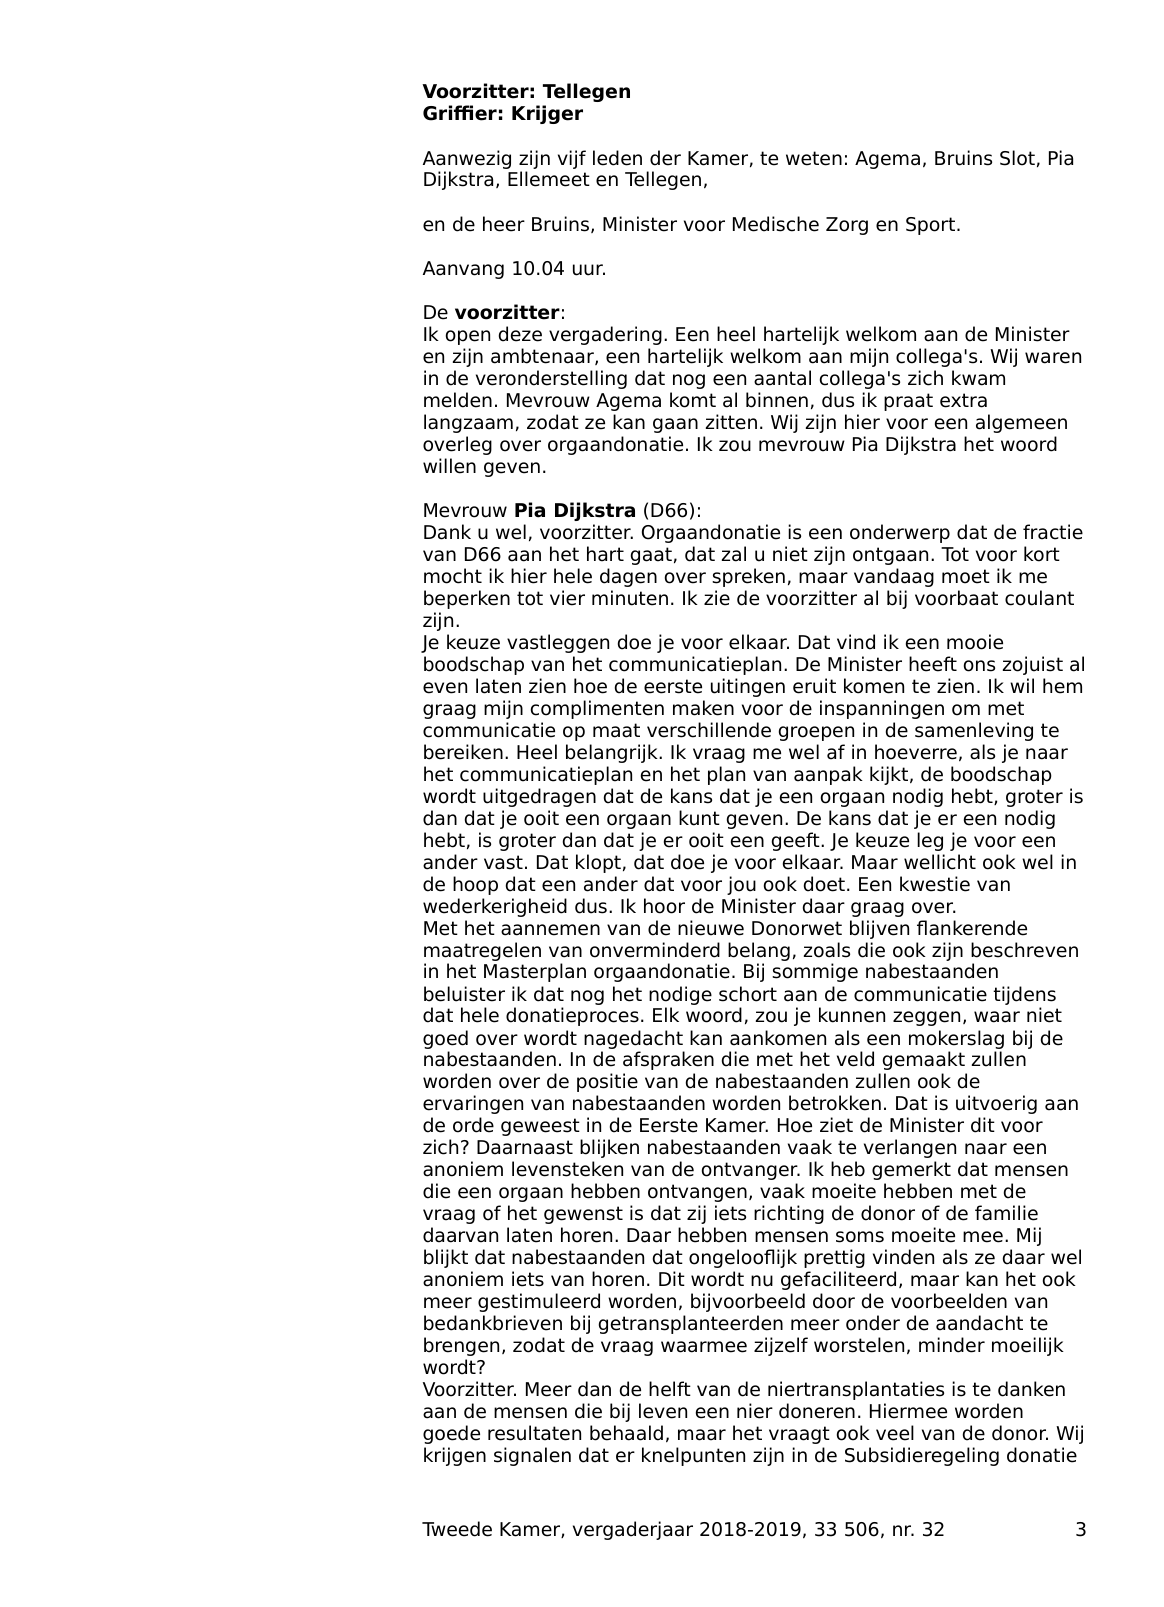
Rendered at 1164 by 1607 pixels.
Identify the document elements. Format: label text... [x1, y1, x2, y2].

text Aanwezig zijn vijf leden der Kamer, te weten: Agema, Bruins Slot, Pia Dijkstra, Ellemeet en Tellegen, [422, 147, 1087, 191]
text Je keuze vastleggen doe je voor elkaar. Dat vind ik een mooie boodschap van het communicatieplan. De Minister heeft ons zojuist al even laten zien hoe de eerste uitingen eruit komen te zien. Ik wil hem graag mijn complimenten maken voor de inspanningen om met communicatie op maat verschillende groepen in de samenleving te bereiken. Heel belangrijk. Ik vraag me wel af in hoeverre, als je naar het communicatieplan en het plan van aanpak kijkt, de boodschap wordt uitgedragen dat de kans dat je een orgaan nodig hebt, groter is dan dat je ooit een orgaan kunt geven. De kans dat je er een nodig hebt, is groter dan dat je er ooit een geeft. Je keuze leg je voor een ander vast. Dat klopt, dat doe je voor elkaar. Maar wellicht ook wel in de hoop dat een ander dat voor jou ook doet. Een kwestie van wederkerigheid dus. Ik hoor de Minister daar graag over. [422, 632, 1087, 917]
text Voorzitter: Tellegen [422, 81, 1087, 103]
text Aanvang 10.04 uur. [422, 258, 1087, 280]
text Mevrouw Pia Dijkstra (D66): [422, 500, 1087, 522]
text en de heer Bruins, Minister voor Medische Zorg en Sport. [422, 213, 1087, 236]
text Met het aannemen van de nieuwe Donorwet blijven flankerende maatregelen van onverminderd belang, zoals die ook zijn beschreven in het Masterplan orgaandonatie. Bij sommige nabestaanden beluister ik dat nog het nodige schort aan de communicatie tijdens dat hele donatieproces. Elk woord, zou je kunnen zeggen, waar niet goed over wordt nagedacht kan aankomen als een mokerslag bij de nabestaanden. In de afspraken die met het veld gemaakt zullen worden over de positie van de nabestaanden zullen ook de ervaringen van nabestaanden worden betrokken. Dat is uitvoerig aan de orde geweest in de Eerste Kamer. Hoe ziet de Minister dit voor zich? Daarnaast blijken nabestaanden vaak te verlangen naar een anoniem levensteken van de ontvanger. Ik heb gemerkt dat mensen die een orgaan hebben ontvangen, vaak moeite hebben met de vraag of het gewenst is dat zij iets richting de donor of de familie daarvan laten horen. Daar hebben mensen soms moeite mee. Mij blijkt dat nabestaanden dat ongelooflijk prettig vinden als ze daar wel anoniem iets van horen. Dit wordt nu gefaciliteerd, maar kan het ook meer gestimuleerd worden, bijvoorbeeld door de voorbeelden van bedankbrieven bij getransplanteerden meer onder de aandacht te brengen, zodat de vraag waarmee zijzelf worstelen, minder moeilijk wordt? [422, 917, 1087, 1379]
text Dank u wel, voorzitter. Orgaandonatie is een onderwerp dat de fractie van D66 aan het hart gaat, dat zal u niet zijn ontgaan. Tot voor kort mocht ik hier hele dagen over spreken, maar vandaag moet ik me beperken tot vier minuten. Ik zie de voorzitter al bij voorbaat coulant zijn. [422, 522, 1087, 632]
text Griffier: Krijger [422, 103, 1087, 125]
text De voorzitter: [422, 302, 1087, 324]
text Voorzitter. Meer dan de helft van de niertransplantaties is te danken aan de mensen die bij leven een nier doneren. Hiermee worden goede resultaten behaald, maar het vraagt ook veel van de donor. Wij krijgen signalen dat er knelpunten zijn in de Subsidieregeling donatie [422, 1379, 1087, 1467]
text Ik open deze vergadering. Een heel hartelijk welkom aan de Minister en zijn ambtenaar, een hartelijk welkom aan mijn collega's. Wij waren in de veronderstelling dat nog een aantal collega's zich kwam melden. Mevrouw Agema komt al binnen, dus ik praat extra langzaam, zodat ze kan gaan zitten. Wij zijn hier voor een algemeen overleg over orgaandonatie. Ik zou mevrouw Pia Dijkstra het woord willen geven. [422, 324, 1087, 478]
